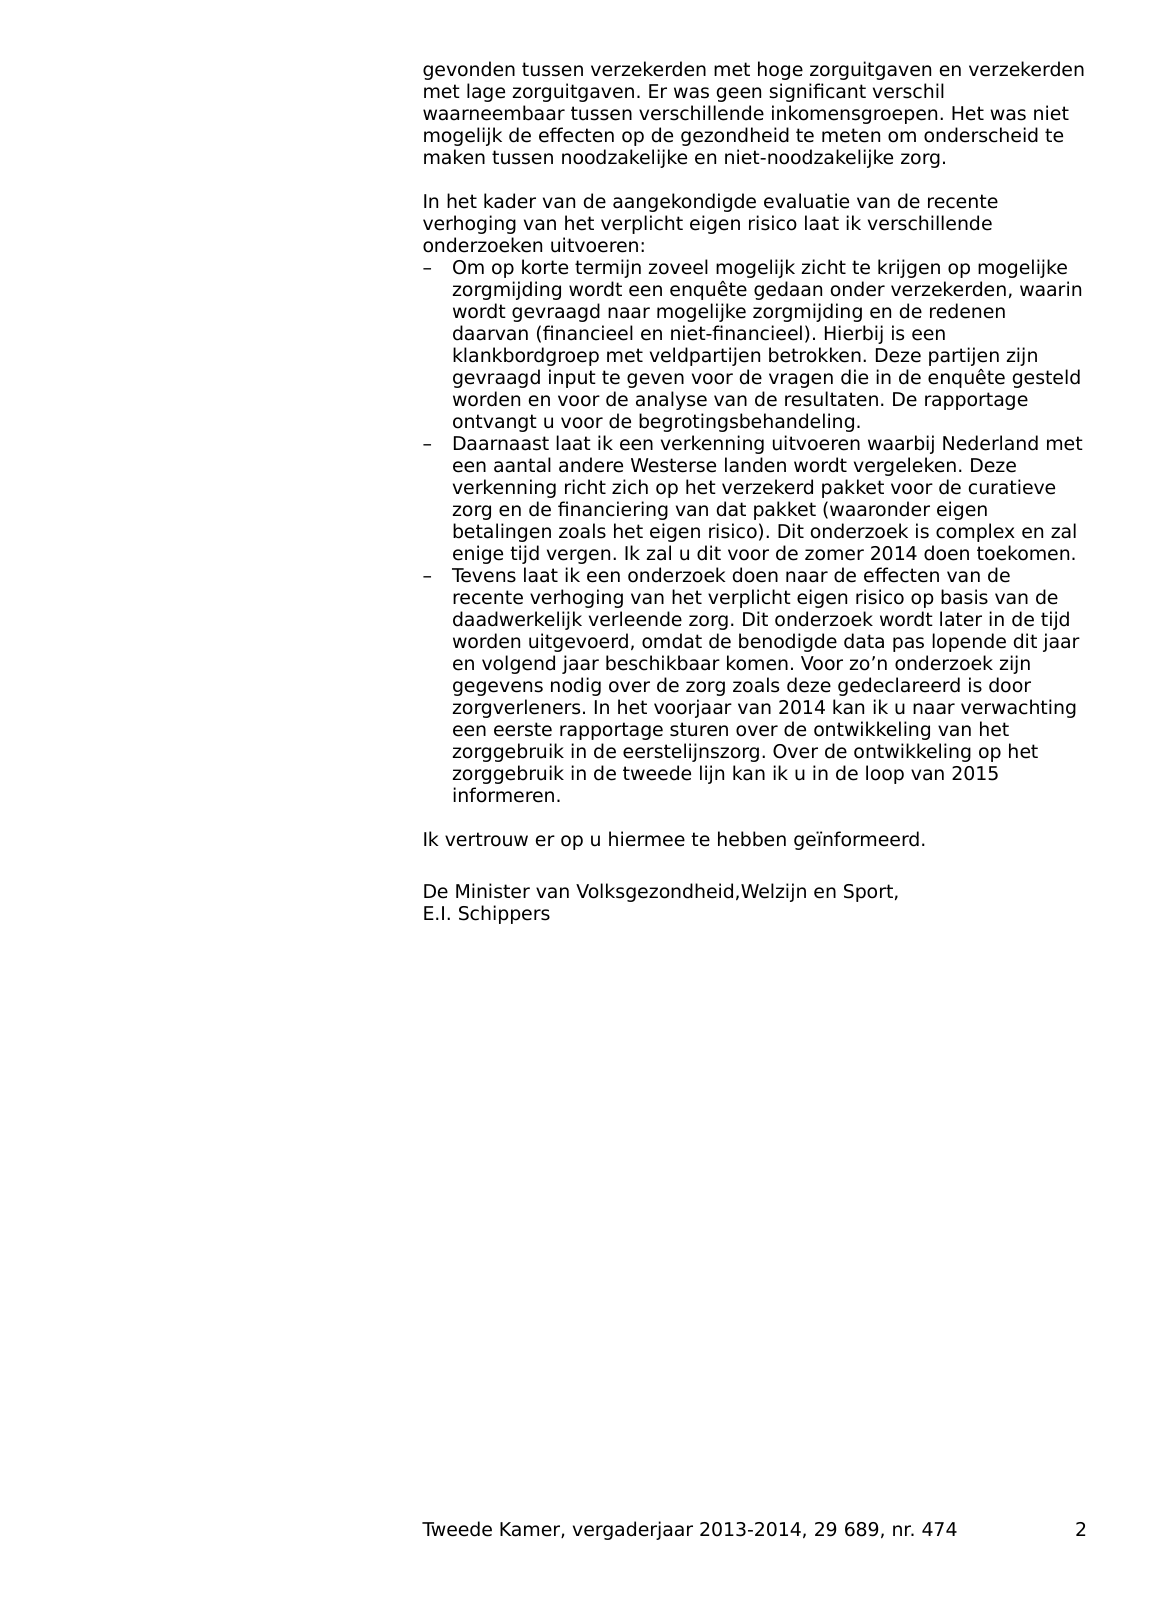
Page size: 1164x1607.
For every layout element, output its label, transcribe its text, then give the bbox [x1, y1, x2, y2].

text De Minister van Volksgezondheid,Welzijn en Sport, E.I. Schippers [422, 881, 1087, 925]
text – Tevens laat ik een onderzoek doen naar de effecten van de recente verhoging van het verplicht eigen risico op basis van de daadwerkelijk verleende zorg. Dit onderzoek wordt later in de tijd worden uitgevoerd, omdat de benodigde data pas lopende dit jaar en volgend jaar beschikbaar komen. Voor zo’n onderzoek zijn gegevens nodig over de zorg zoals deze gedeclareerd is door zorgverleners. In het voorjaar van 2014 kan ik u naar verwachting een eerste rapportage sturen over de ontwikkeling van het zorggebruik in de eerstelijnszorg. Over de ontwikkeling op het zorggebruik in de tweede lijn kan ik u in de loop van 2015 informeren. [422, 565, 1087, 807]
text – Om op korte termijn zoveel mogelijk zicht te krijgen op mogelijke zorgmijding wordt een enquête gedaan onder verzekerden, waarin wordt gevraagd naar mogelijke zorgmijding en de redenen daarvan (financieel en niet-financieel). Hierbij is een klankbordgroep met veldpartijen betrokken. Deze partijen zijn gevraagd input te geven voor de vragen die in de enquête gesteld worden en voor de analyse van de resultaten. De rapportage ontvangt u voor de begrotingsbehandeling. [422, 257, 1087, 433]
text Ik vertrouw er op u hiermee te hebben geïnformeerd. [422, 829, 1087, 851]
text In het kader van de aangekondigde evaluatie van de recente verhoging van het verplicht eigen risico laat ik verschillende onderzoeken uitvoeren: [422, 191, 1087, 257]
text gevonden tussen verzekerden met hoge zorguitgaven en verzekerden met lage zorguitgaven. Er was geen significant verschil waarneembaar tussen verschillende inkomensgroepen. Het was niet mogelijk de effecten op de gezondheid te meten om onderscheid te maken tussen noodzakelijke en niet-noodzakelijke zorg. [422, 59, 1087, 169]
text – Daarnaast laat ik een verkenning uitvoeren waarbij Nederland met een aantal andere Westerse landen wordt vergeleken. Deze verkenning richt zich op het verzekerd pakket voor de curatieve zorg en de financiering van dat pakket (waaronder eigen betalingen zoals het eigen risico). Dit onderzoek is complex en zal enige tijd vergen. Ik zal u dit voor de zomer 2014 doen toekomen. [422, 433, 1087, 565]
